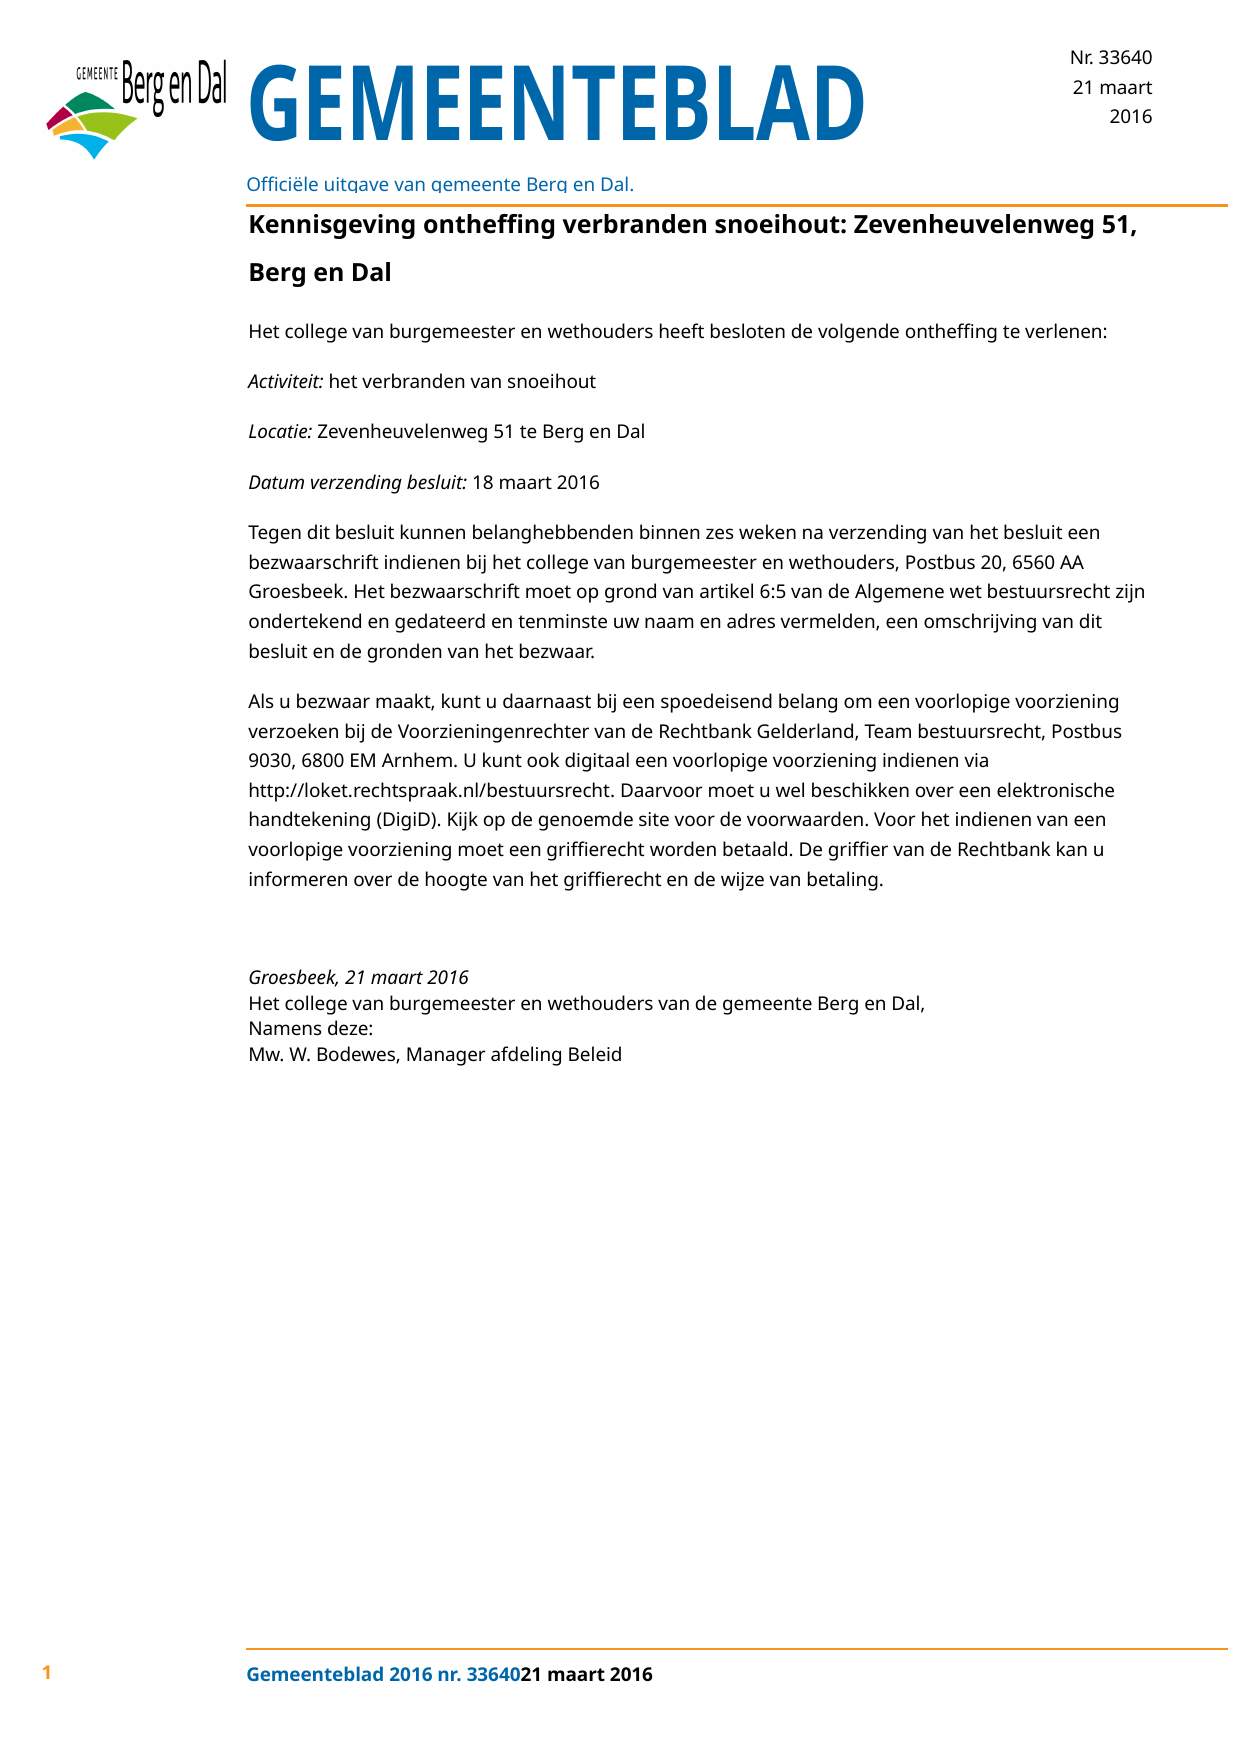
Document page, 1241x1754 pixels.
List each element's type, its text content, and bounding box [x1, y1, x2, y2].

text Datum verzending besluit: 18 maart 2016 [248, 469, 1152, 495]
text Activiteit: het verbranden van snoeihout [248, 368, 1152, 394]
text Namens deze: [248, 1016, 1152, 1041]
text Tegen dit besluit kunnen belanghebbenden binnen zes weken na verzending van het besluit een bezwaarschrift indienen bij het college van burgemeester en wethouders, Postbus 20, 6560 AA Groesbeek. Het bezwaarschrift moet op grond van artikel 6:5 van de Algemene wet bestuursrecht zijn ondertekend en gedateerd en tenminste uw naam en adres vermelden, een omschrijving van dit besluit en de gronden van het bezwaar. [248, 519, 1152, 664]
text Als u bezwaar maakt, kunt u daarnaast bij een spoedeisend belang om een voorlopige voorziening verzoeken bij de Voorzieningenrechter van de Rechtbank Gelderland, Team bestuursrecht, Postbus 9030, 6800 EM Arnhem. U kunt ook digitaal een voorlopige voorziening indienen via http://loket.rechtspraak.nl/bestuursrecht. Daarvoor moet u wel beschikken over een elektronische handtekening (DigiD). Kijk op de genoemde site voor de voorwaarden. Voor het indienen van een voorlopige voorziening moet een griffierecht worden betaald. De griffier van de Rechtbank kan u informeren over de hoogte van het griffierecht en de wijze van betaling. [248, 688, 1152, 892]
text Locatie: Zevenheuvelenweg 51 te Berg en Dal [248, 419, 1152, 444]
text Mw. W. Bodewes, Manager afdeling Beleid [248, 1041, 1152, 1067]
text Groesbeek, 21 maart 2016 [248, 964, 1152, 990]
text Het college van burgemeester en wethouders van de gemeente Berg en Dal, [248, 990, 1152, 1016]
text Het college van burgemeester en wethouders heeft besloten de volgende ontheffing te verlenen: [248, 318, 1152, 344]
picture [41, 47, 231, 172]
text Kennisgeving ontheffing verbranden snoeihout: Zevenheuvelenweg 51, Berg en Dal [248, 207, 1152, 288]
